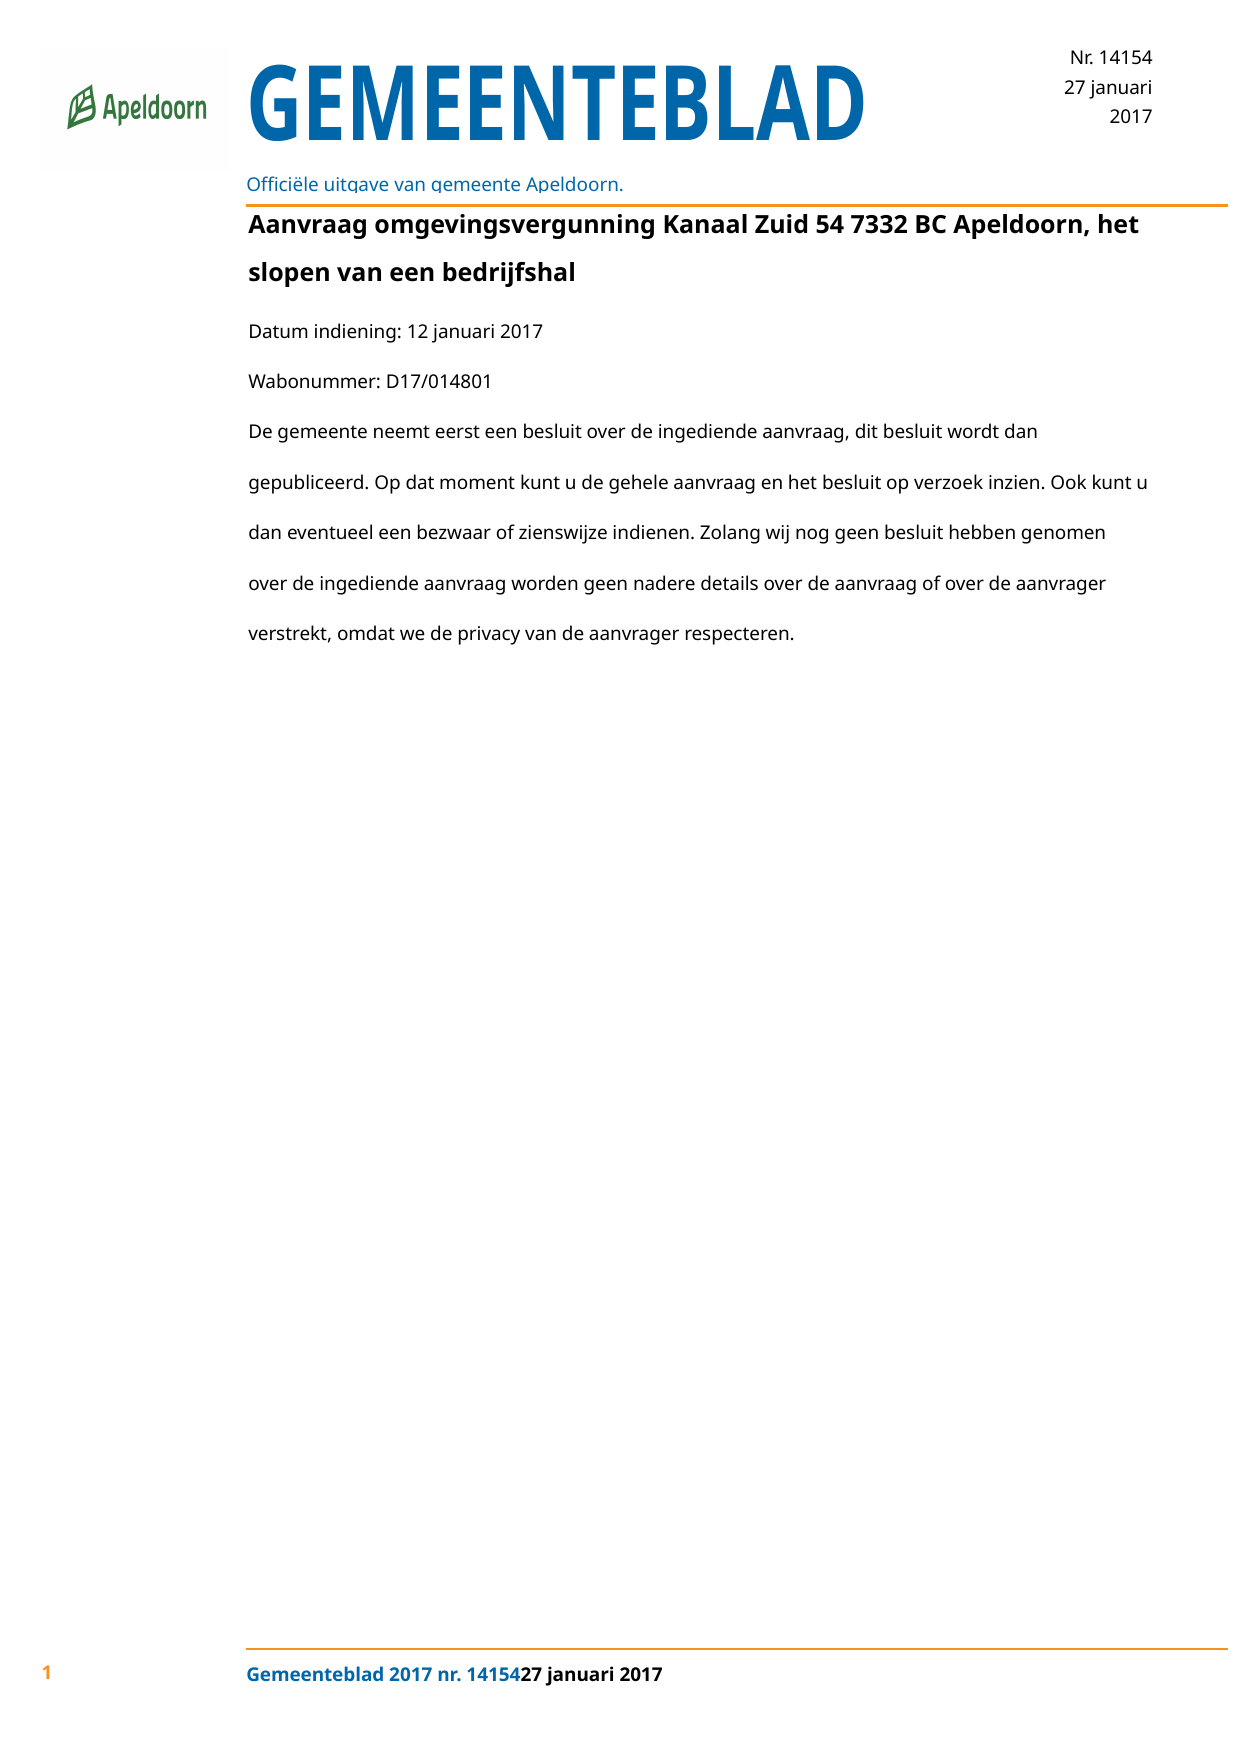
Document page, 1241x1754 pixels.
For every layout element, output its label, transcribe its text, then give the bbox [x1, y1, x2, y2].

text dan eventueel een bezwaar of zienswijze indienen. Zolang wij nog geen besluit hebben genomen [248, 519, 1152, 545]
text Wabonummer: D17/014801 [248, 368, 1152, 394]
text Datum indiening: 12 januari 2017 [248, 318, 1152, 344]
text verstrekt, omdat we de privacy van de aanvrager respecteren. [248, 620, 1152, 646]
text gepubliceerd. Op dat moment kunt u de gehele aanvraag en het besluit op verzoek inzien. Ook kunt u [248, 469, 1152, 495]
text over de ingediende aanvraag worden geen nadere details over de aanvraag of over de aanvrager [248, 570, 1152, 596]
text De gemeente neemt eerst een besluit over de ingediende aanvraag, dit besluit wordt dan [248, 419, 1152, 444]
picture [41, 47, 231, 172]
text Aanvraag omgevingsvergunning Kanaal Zuid 54 7332 BC Apeldoorn, het slopen van een bedrijfshal [248, 207, 1152, 288]
